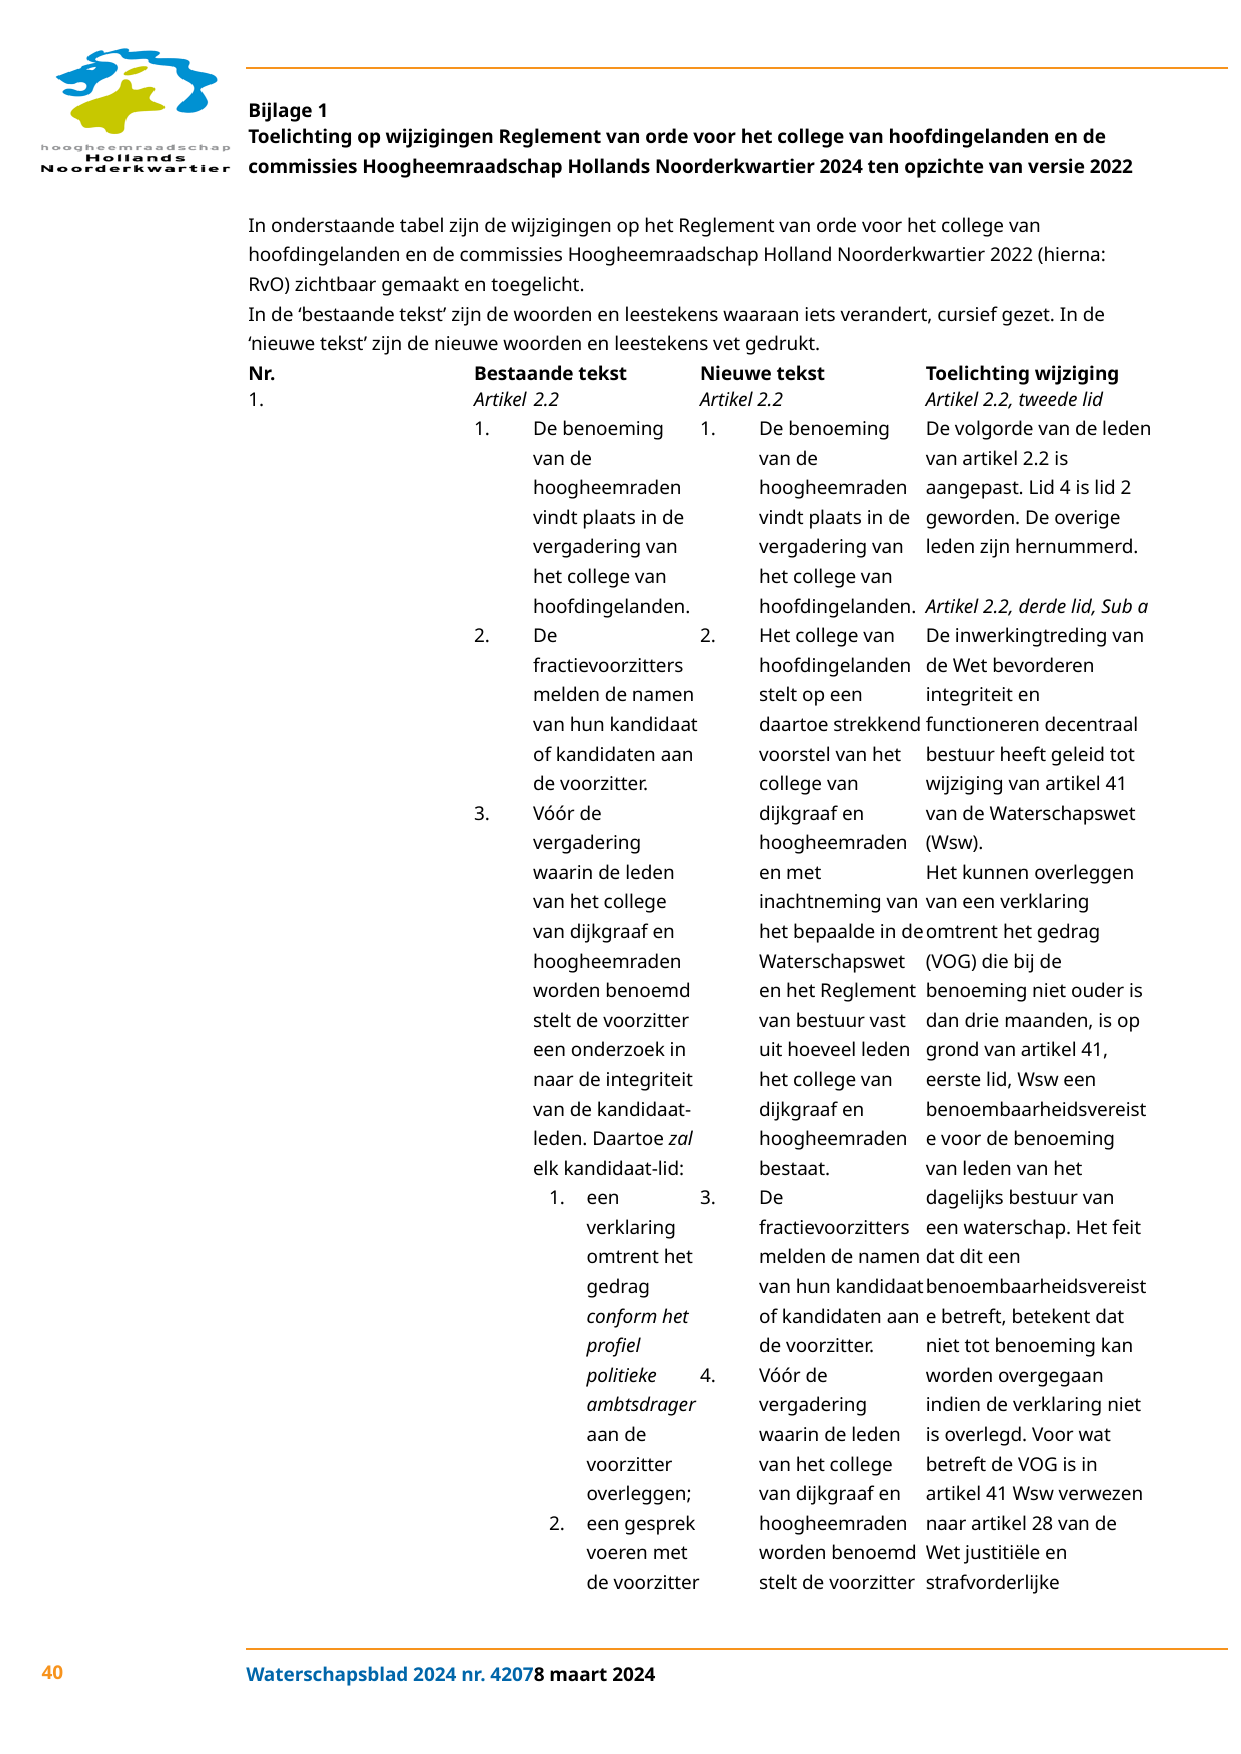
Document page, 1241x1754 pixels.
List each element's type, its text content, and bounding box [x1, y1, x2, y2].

table_cell [248, 386, 474, 1595]
text In de ‘bestaande tekst’ zijn de woorden en leestekens waaraan iets verandert, cursief gezet. In de ‘nieuwe tekst’ zijn de nieuwe woorden en leestekens vet gedrukt. [248, 301, 1152, 356]
picture [41, 47, 231, 172]
text Toelichting op wijzigingen Reglement van orde voor het college van hoofdingelanden en de commissies Hoogheemraadschap Hollands Noorderkwartier 2024 ten opzichte van versie 2022 [248, 123, 1152, 179]
text In onderstaande tabel zijn de wijzigingen op het Reglement van orde voor het college van hoofdingelanden en de commissies Hoogheemraadschap Holland Noorderkwartier 2022 (hierna: RvO) zichtbaar gemaakt en toegelicht. [248, 212, 1152, 297]
table_cell Artikel 2.2, tweede lid De volgorde van de leden van artikel 2.2 is aangepast. Lid 4 is lid 2 geworden. De overige leden zijn hernummerd. Artikel 2.2, derde lid, Sub a De inwerkingtreding van de Wet bevorderen integriteit en functioneren decentraal bestuur heeft geleid tot wijziging van artikel 41 van de Waterschapswet (Wsw). Het kunnen overleggen van een verklaring omtrent het gedrag (VOG) die bij de benoeming niet ouder is dan drie maanden, is op grond van artikel 41, eerste lid, Wsw een benoembaarheidsvereiste voor de benoeming van leden van het dagelijks bestuur van een waterschap. Het feit dat dit een benoembaarheidsvereiste betreft, betekent dat niet tot benoeming kan worden overgegaan indien de verklaring niet is overlegd. Voor wat betreft de VOG is in artikel 41 Wsw verwezen naar artikel 28 van de Wet justitiële en strafvorderlijke [926, 386, 1152, 1595]
table_header Nieuwe tekst [700, 360, 926, 386]
table_header Toelichting wijziging [926, 360, 1152, 386]
table_header Nr. [248, 360, 474, 386]
table_header Bestaande tekst [474, 360, 700, 386]
table_cell Artikel 2.2 De benoeming van de hoogheemraden vindt plaats in de vergadering van het college van hoofdingelanden. De fractievoorzitters melden de namen van hun kandidaat of kandidaten aan de voorzitter. Vóór de vergadering waarin de leden van het college van dijkgraaf en hoogheemraden worden benoemd stelt de voorzitter een onderzoek in naar de integriteit van de kandidaat-leden. Daartoe zal elk kandidaat-lid: een verklaring omtrent het gedrag conform het profiel politieke ambtsdrager aan de voorzitter overleggen; een gesprek voeren met de voorzitter [474, 386, 700, 1595]
table_cell Artikel 2.2 De benoeming van de hoogheemraden vindt plaats in de vergadering van het college van hoofdingelanden. Het college van hoofdingelanden stelt op een daartoe strekkend voorstel van het college van dijkgraaf en hoogheemraden en met inachtneming van het bepaalde in de Waterschapswet en het Reglement van bestuur vast uit hoeveel leden het college van dijkgraaf en hoogheemraden bestaat. De fractievoorzitters melden de namen van hun kandidaat of kandidaten aan de voorzitter. Vóór de vergadering waarin de leden van het college van dijkgraaf en hoogheemraden worden benoemd stelt de voorzitter [700, 386, 926, 1595]
text Bijlage 1 [248, 95, 1152, 123]
